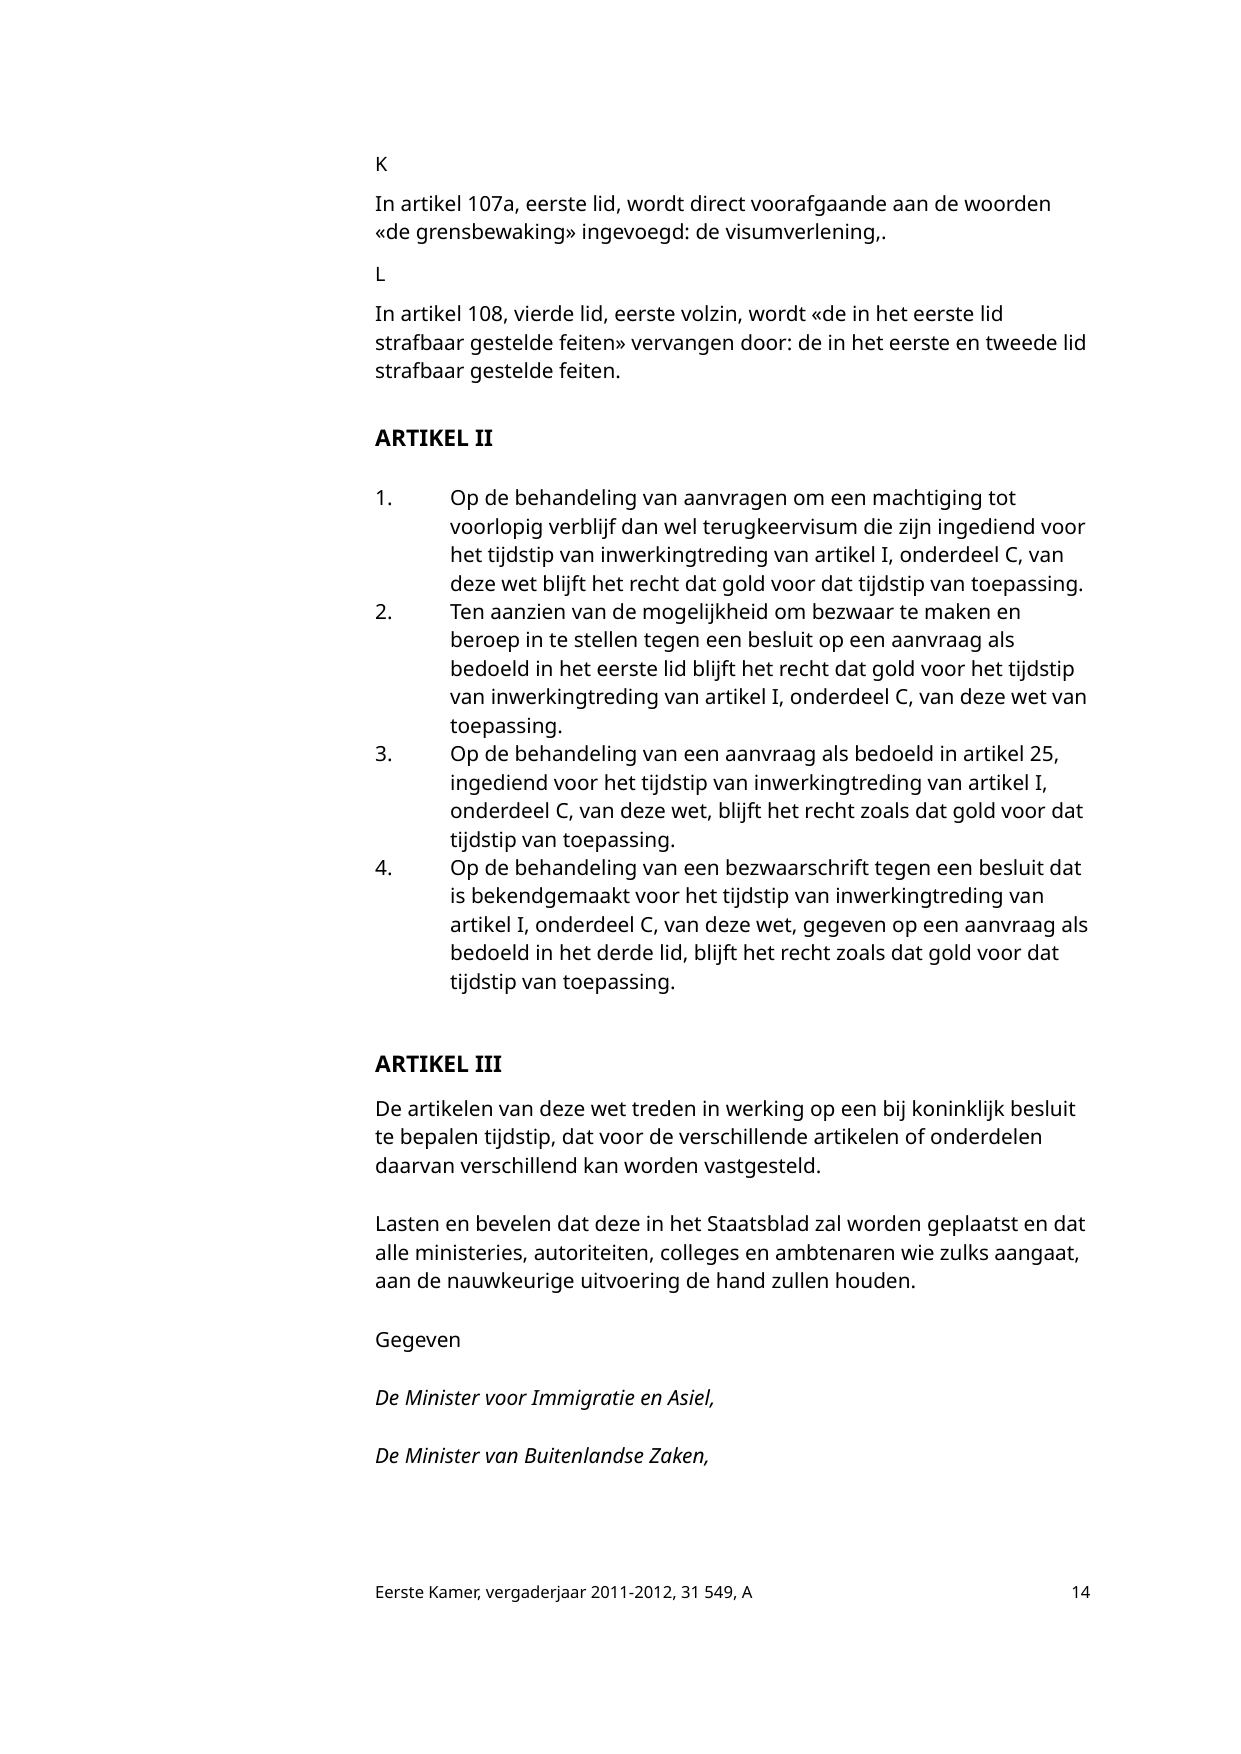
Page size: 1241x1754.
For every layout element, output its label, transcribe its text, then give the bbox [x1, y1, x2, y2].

text Gegeven [375, 1325, 1090, 1353]
list Op de behandeling van een aanvraag als bedoeld in artikel 25, ingediend voor het tijdstip van inwerkingtreding van artikel I, onderdeel C, van deze wet, blijft het recht zoals dat gold voor dat tijdstip van toepassing. [375, 739, 1090, 853]
text De Minister van Buitenlandse Zaken, [375, 1442, 1090, 1470]
list Op de behandeling van een bezwaarschrift tegen een besluit dat is bekendgemaakt voor het tijdstip van inwerkingtreding van artikel I, onderdeel C, van deze wet, gegeven op een aanvraag als bedoeld in het derde lid, blijft het recht zoals dat gold voor dat tijdstip van toepassing. [375, 853, 1090, 995]
text De artikelen van deze wet treden in werking op een bij koninklijk besluit te bepalen tijdstip, dat voor de verschillende artikelen of onderdelen daarvan verschillend kan worden vastgesteld. [375, 1094, 1090, 1179]
text In artikel 107a, eerste lid, wordt direct voorafgaande aan de woorden «de grensbewaking» ingevoegd: de visumverlening,. [375, 189, 1090, 246]
text K [375, 150, 1090, 177]
list Op de behandeling van aanvragen om een machtiging tot voorlopig verblijf dan wel terugkeervisum die zijn ingediend voor het tijdstip van inwerkingtreding van artikel I, onderdeel C, van deze wet blijft het recht dat gold voor dat tijdstip van toepassing. [375, 483, 1090, 597]
text De Minister voor Immigratie en Asiel, [375, 1383, 1090, 1412]
subtitle ARTIKEL II [375, 422, 1090, 453]
subtitle ARTIKEL III [375, 1048, 1090, 1079]
list Ten aanzien van de mogelijkheid om bezwaar te maken en beroep in te stellen tegen een besluit op een aanvraag als bedoeld in het eerste lid blijft het recht dat gold voor het tijdstip van inwerkingtreding van artikel I, onderdeel C, van deze wet van toepassing. [375, 597, 1090, 739]
text Lasten en bevelen dat deze in het Staatsblad zal worden geplaatst en dat alle ministeries, autoriteiten, colleges en ambtenaren wie zulks aangaat, aan de nauwkeurige uitvoering de hand zullen houden. [375, 1209, 1090, 1295]
text In artikel 108, vierde lid, eerste volzin, wordt «de in het eerste lid strafbaar gestelde feiten» vervangen door: de in het eerste en tweede lid strafbaar gestelde feiten. [375, 299, 1090, 385]
text L [375, 261, 1090, 288]
